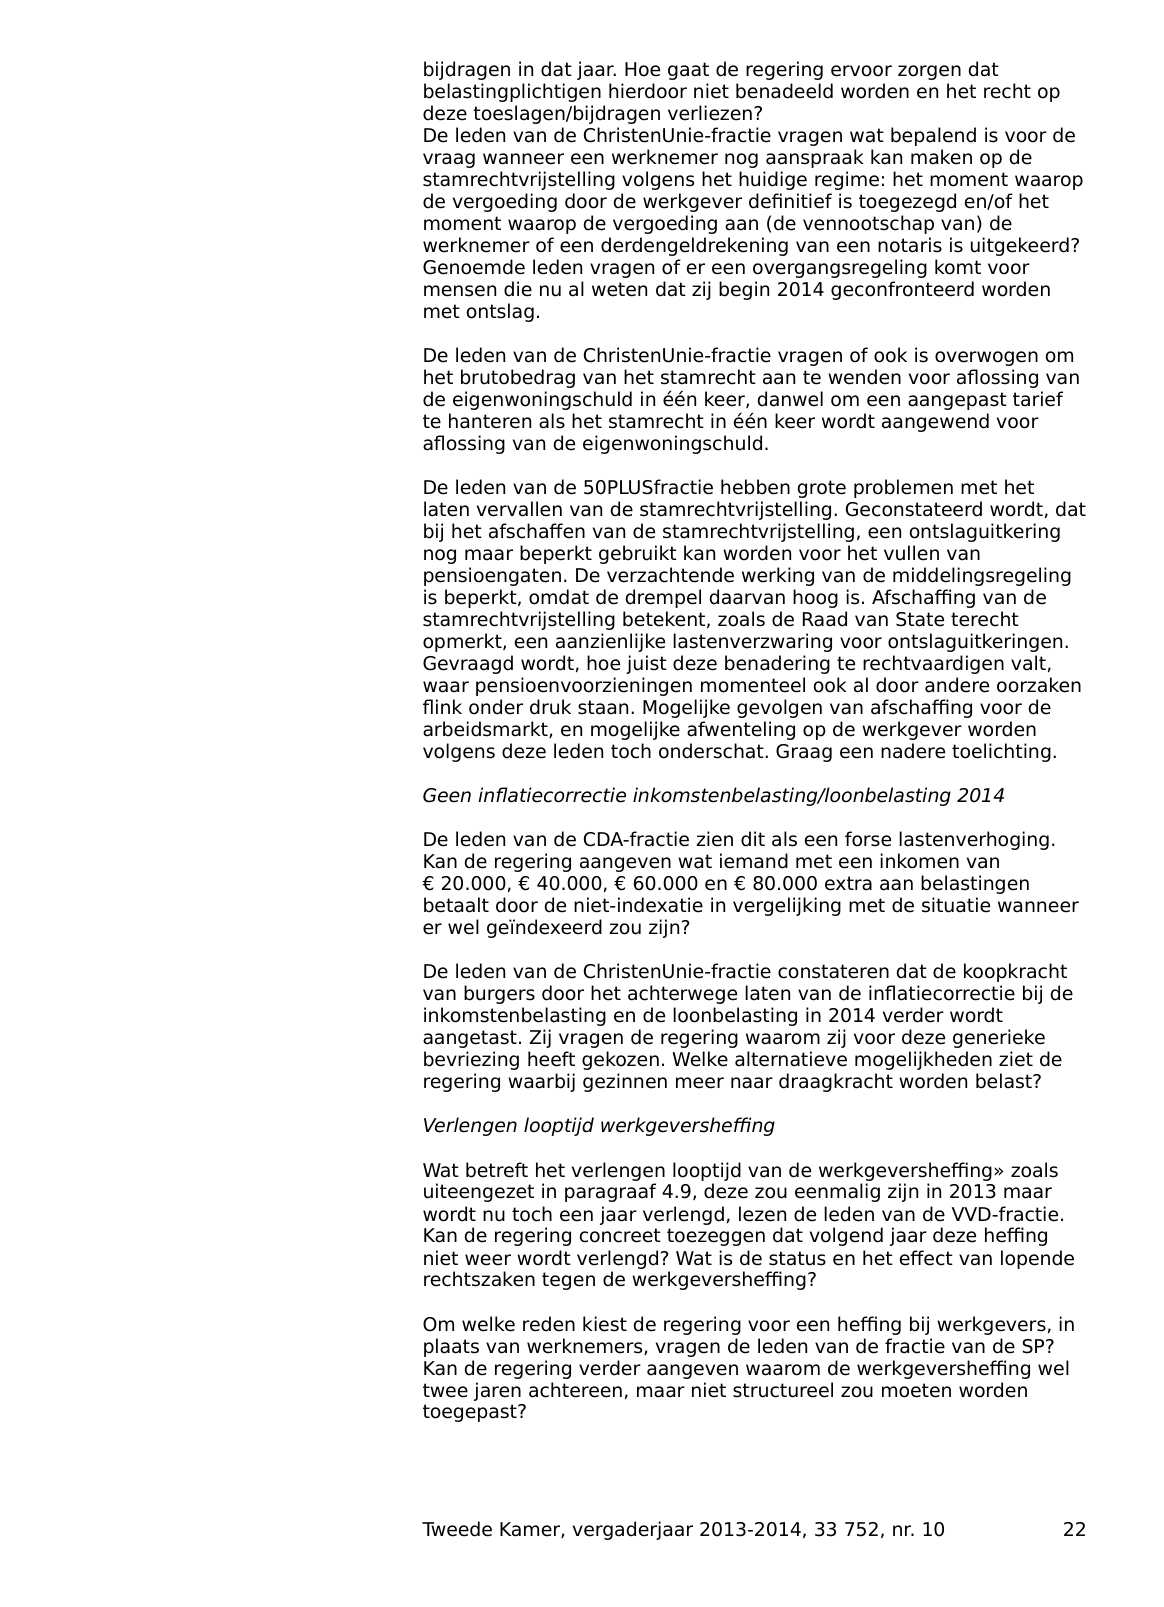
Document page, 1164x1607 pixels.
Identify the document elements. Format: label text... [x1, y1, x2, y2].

subtitle Verlengen looptijd werkgeversheffing [422, 1115, 1087, 1137]
text Wat betreft het verlengen looptijd van de werkgeversheffing» zoals uiteengezet in paragraaf 4.9, deze zou eenmalig zijn in 2013 maar wordt nu toch een jaar verlengd, lezen de leden van de VVD-fractie. Kan de regering concreet toezeggen dat volgend jaar deze heffing niet weer wordt verlengd? Wat is de status en het effect van lopende rechtszaken tegen de werkgeversheffing? [422, 1159, 1087, 1291]
text Om welke reden kiest de regering voor een heffing bij werkgevers, in plaats van werknemers, vragen de leden van de fractie van de SP? Kan de regering verder aangeven waarom de werkgeversheffing wel twee jaren achtereen, maar niet structureel zou moeten worden toegepast? [422, 1313, 1087, 1423]
text De leden van de CDA-fractie zien dit als een forse lastenverhoging. Kan de regering aangeven wat iemand met een inkomen van € 20.000, € 40.000, € 60.000 en € 80.000 extra aan belastingen betaalt door de niet-indexatie in vergelijking met de situatie wanneer er wel geïndexeerd zou zijn? [422, 829, 1087, 939]
text De leden van de ChristenUnie-fractie vragen wat bepalend is voor de vraag wanneer een werknemer nog aanspraak kan maken op de stamrechtvrijstelling volgens het huidige regime: het moment waarop de vergoeding door de werkgever definitief is toegezegd en/of het moment waarop de vergoeding aan (de vennootschap van) de werknemer of een derdengeldrekening van een notaris is uitgekeerd? [422, 125, 1087, 257]
text bijdragen in dat jaar. Hoe gaat de regering ervoor zorgen dat belastingplichtigen hierdoor niet benadeeld worden en het recht op deze toeslagen/bijdragen verliezen? [422, 59, 1087, 125]
text Genoemde leden vragen of er een overgangsregeling komt voor mensen die nu al weten dat zij begin 2014 geconfronteerd worden met ontslag. [422, 257, 1087, 323]
text De leden van de 50PLUSfractie hebben grote problemen met het laten vervallen van de stamrechtvrijstelling. Geconstateerd wordt, dat bij het afschaffen van de stamrechtvrijstelling, een ontslaguitkering nog maar beperkt gebruikt kan worden voor het vullen van pensioengaten. De verzachtende werking van de middelingsregeling is beperkt, omdat de drempel daarvan hoog is. Afschaffing van de stamrechtvrijstelling betekent, zoals de Raad van State terecht opmerkt, een aanzienlijke lastenverzwaring voor ontslaguitkeringen. Gevraagd wordt, hoe juist deze benadering te rechtvaardigen valt, waar pensioenvoorzieningen momenteel ook al door andere oorzaken flink onder druk staan. Mogelijke gevolgen van afschaffing voor de arbeidsmarkt, en mogelijke afwenteling op de werkgever worden volgens deze leden toch onderschat. Graag een nadere toelichting. [422, 477, 1087, 763]
text De leden van de ChristenUnie-fractie constateren dat de koopkracht van burgers door het achterwege laten van de inflatiecorrectie bij de inkomstenbelasting en de loonbelasting in 2014 verder wordt aangetast. Zij vragen de regering waarom zij voor deze generieke bevriezing heeft gekozen. Welke alternatieve mogelijkheden ziet de regering waarbij gezinnen meer naar draagkracht worden belast? [422, 961, 1087, 1093]
subtitle Geen inflatiecorrectie inkomstenbelasting/loonbelasting 2014 [422, 785, 1087, 807]
text De leden van de ChristenUnie-fractie vragen of ook is overwogen om het brutobedrag van het stamrecht aan te wenden voor aflossing van de eigenwoningschuld in één keer, danwel om een aangepast tarief te hanteren als het stamrecht in één keer wordt aangewend voor aflossing van de eigenwoningschuld. [422, 345, 1087, 455]
